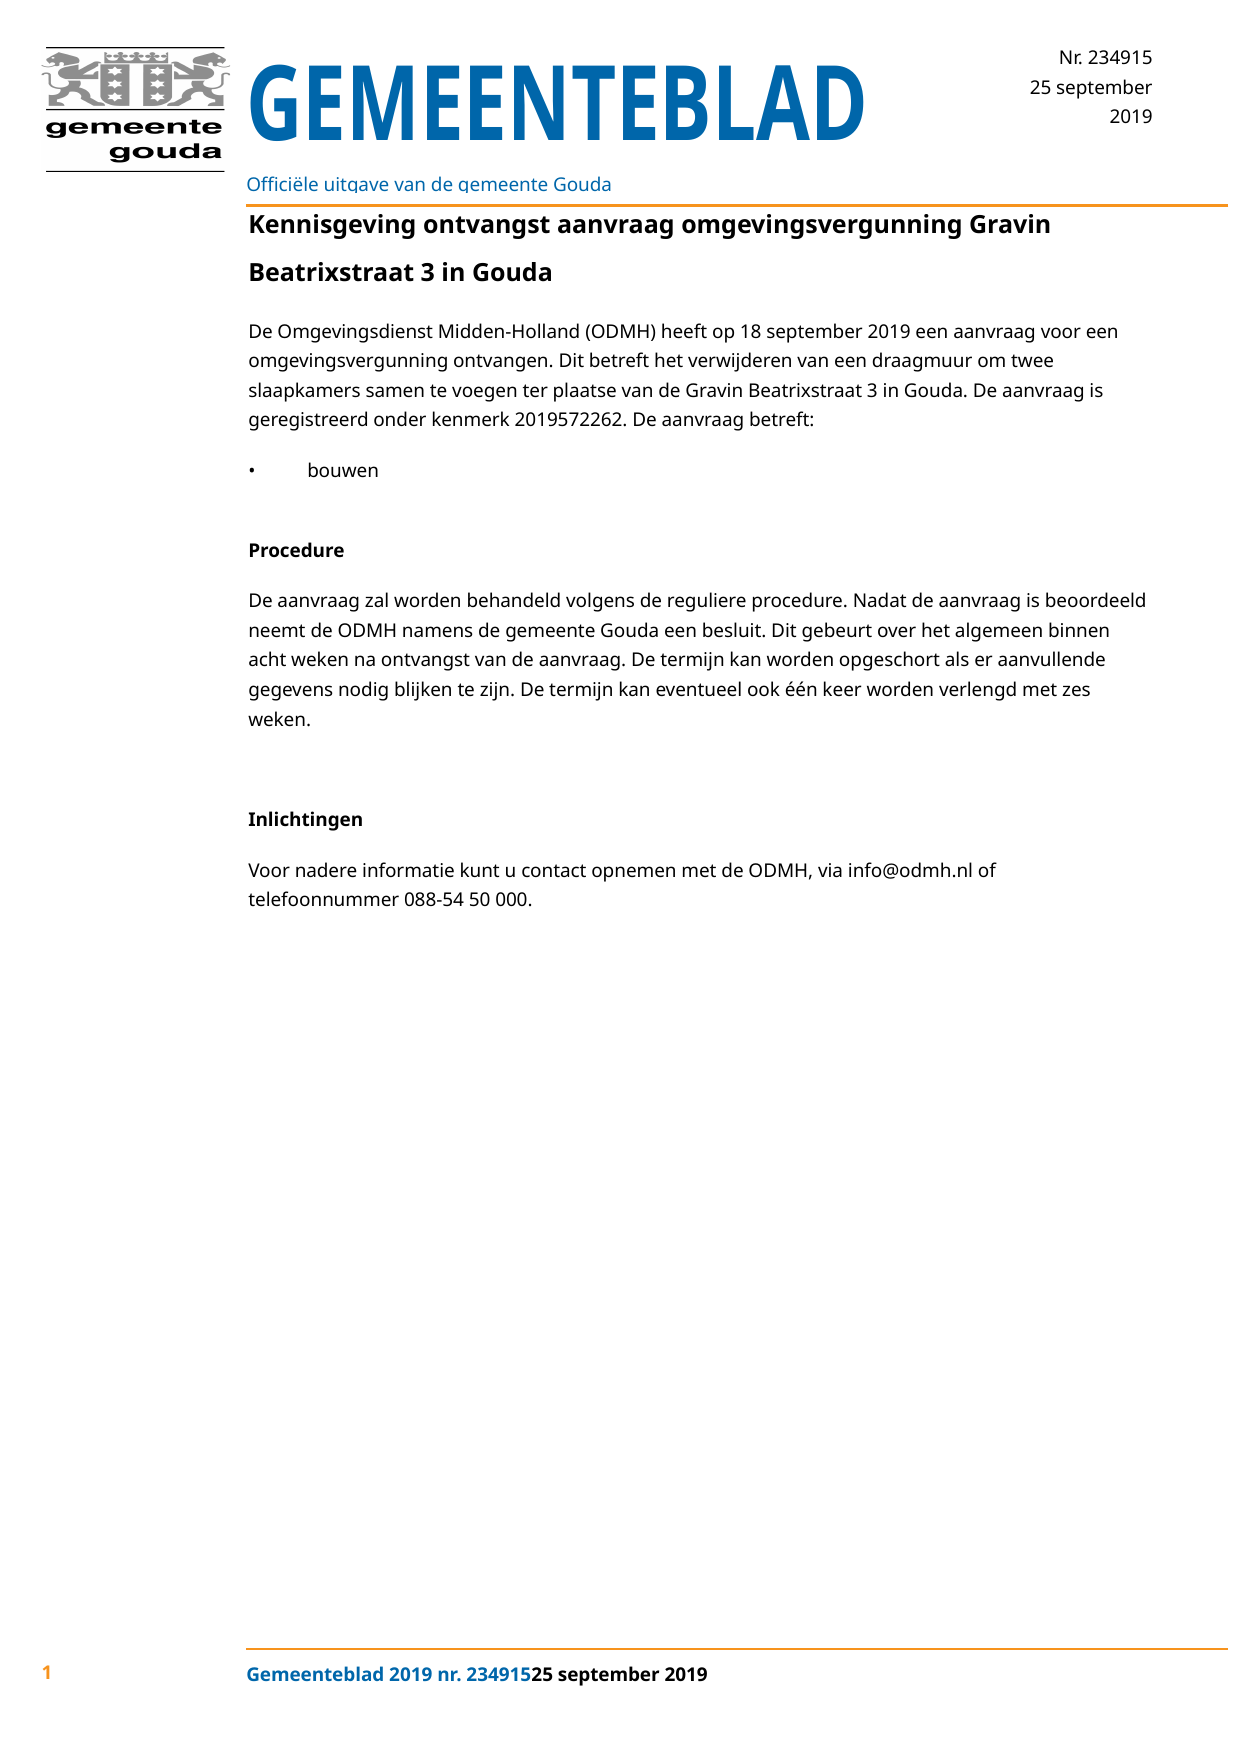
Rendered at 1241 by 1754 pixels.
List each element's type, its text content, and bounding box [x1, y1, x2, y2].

text Voor nadere informatie kunt u contact opnemen met de ODMH, via info@odmh.nl of telefoonnummer 088-54 50 000. [248, 857, 1152, 912]
text Kennisgeving ontvangst aanvraag omgevingsvergunning Gravin Beatrixstraat 3 in Gouda [248, 207, 1152, 288]
text Procedure [248, 537, 1152, 563]
text De Omgevingsdienst Midden-Holland (ODMH) heeft op 18 september 2019 een aanvraag voor een omgevingsvergunning ontvangen. Dit betreft het verwijderen van een draagmuur om twee slaapkamers samen te voegen ter plaatse van de Gravin Beatrixstraat 3 in Gouda. De aanvraag is geregistreerd onder kenmerk 2019572262. De aanvraag betreft: [248, 318, 1152, 432]
text Inlichtingen [248, 807, 1152, 832]
list bouwen [248, 457, 1152, 483]
text De aanvraag zal worden behandeld volgens de reguliere procedure. Nadat de aanvraag is beoordeeld neemt de ODMH namens de gemeente Gouda een besluit. Dit gebeurt over het algemeen binnen acht weken na ontvangst van de aanvraag. De termijn kan worden opgeschort als er aanvullende gegevens nodig blijken te zijn. De termijn kan eventueel ook één keer worden verlengd met zes weken. [248, 587, 1152, 732]
picture [41, 47, 231, 172]
